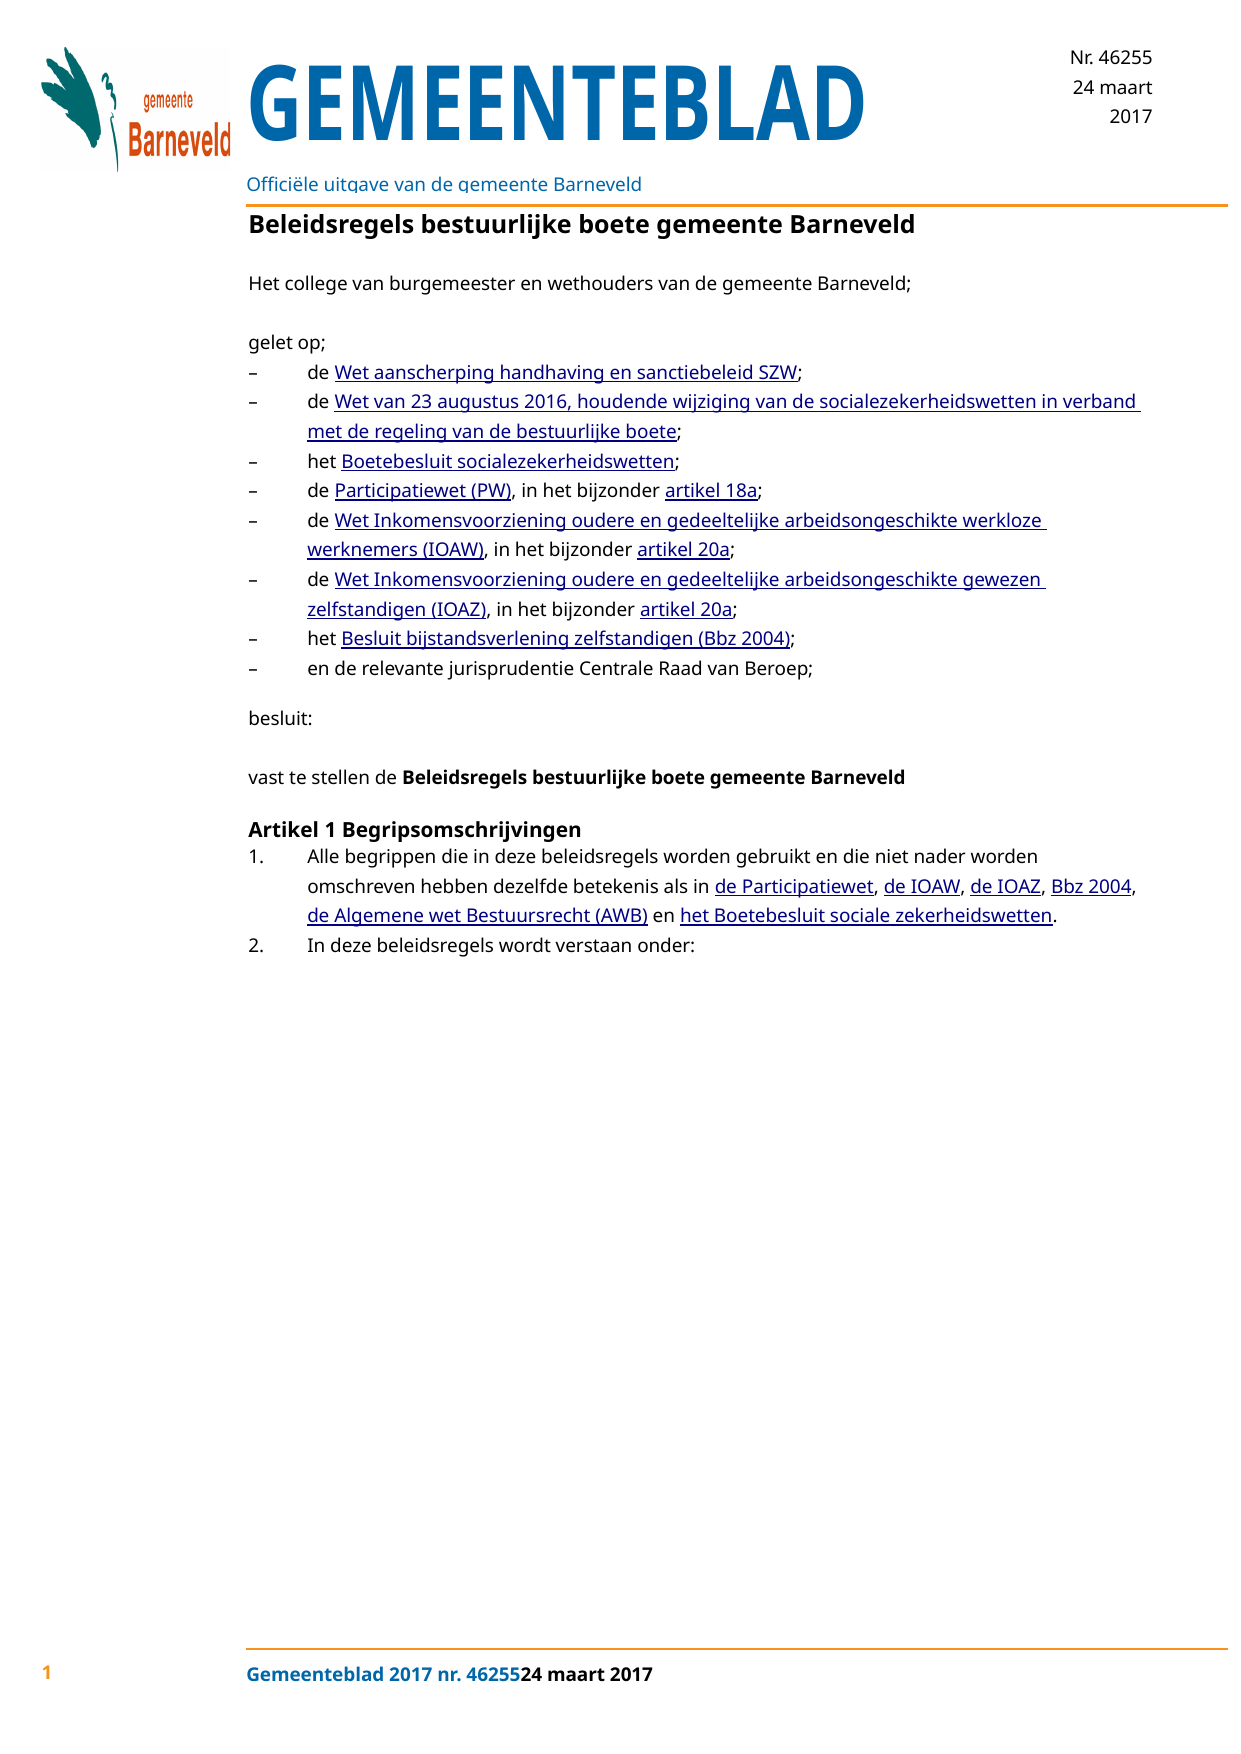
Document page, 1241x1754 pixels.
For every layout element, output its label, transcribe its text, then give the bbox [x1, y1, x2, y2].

text Beleidsregels bestuurlijke boete gemeente Barneveld [248, 207, 1152, 241]
text Artikel 1 Begripsomschrijvingen [248, 815, 1152, 843]
text Het college van burgemeester en wethouders van de gemeente Barneveld; [248, 270, 1152, 296]
text besluit: [248, 705, 1152, 731]
text vast te stellen de Beleidsregels bestuurlijke boete gemeente Barneveld [248, 764, 1152, 790]
list het Besluit bijstandsverlening zelfstandigen (Bbz 2004); [248, 625, 1152, 651]
list de Participatiewet (PW), in het bijzonder artikel 18a; [248, 477, 1152, 503]
list de Wet aanscherping handhaving en sanctiebeleid SZW; [248, 359, 1152, 385]
text gelet op; [248, 329, 1152, 355]
list Alle begrippen die in deze beleidsregels worden gebruikt en die niet nader worden omschreven hebben dezelfde betekenis als in de Participatiewet, de IOAW, de IOAZ, Bbz 2004, de Algemene wet Bestuursrecht (AWB) en het Boetebesluit sociale zekerheidswetten. [248, 843, 1152, 928]
list In deze beleidsregels wordt verstaan onder: [248, 932, 1152, 958]
list de Wet van 23 augustus 2016, houdende wijziging van de socialezekerheidswetten in verband met de regeling van de bestuurlijke boete; [248, 389, 1152, 444]
list de Wet Inkomensvoorziening oudere en gedeeltelijke arbeidsongeschikte werkloze werknemers (IOAW), in het bijzonder artikel 20a; [248, 507, 1152, 562]
list het Boetebesluit socialezekerheidswetten; [248, 448, 1152, 473]
list de Wet Inkomensvoorziening oudere en gedeeltelijke arbeidsongeschikte gewezen zelfstandigen (IOAZ), in het bijzonder artikel 20a; [248, 566, 1152, 621]
list en de relevante jurisprudentie Centrale Raad van Beroep; [248, 655, 1152, 681]
picture [41, 47, 231, 172]
